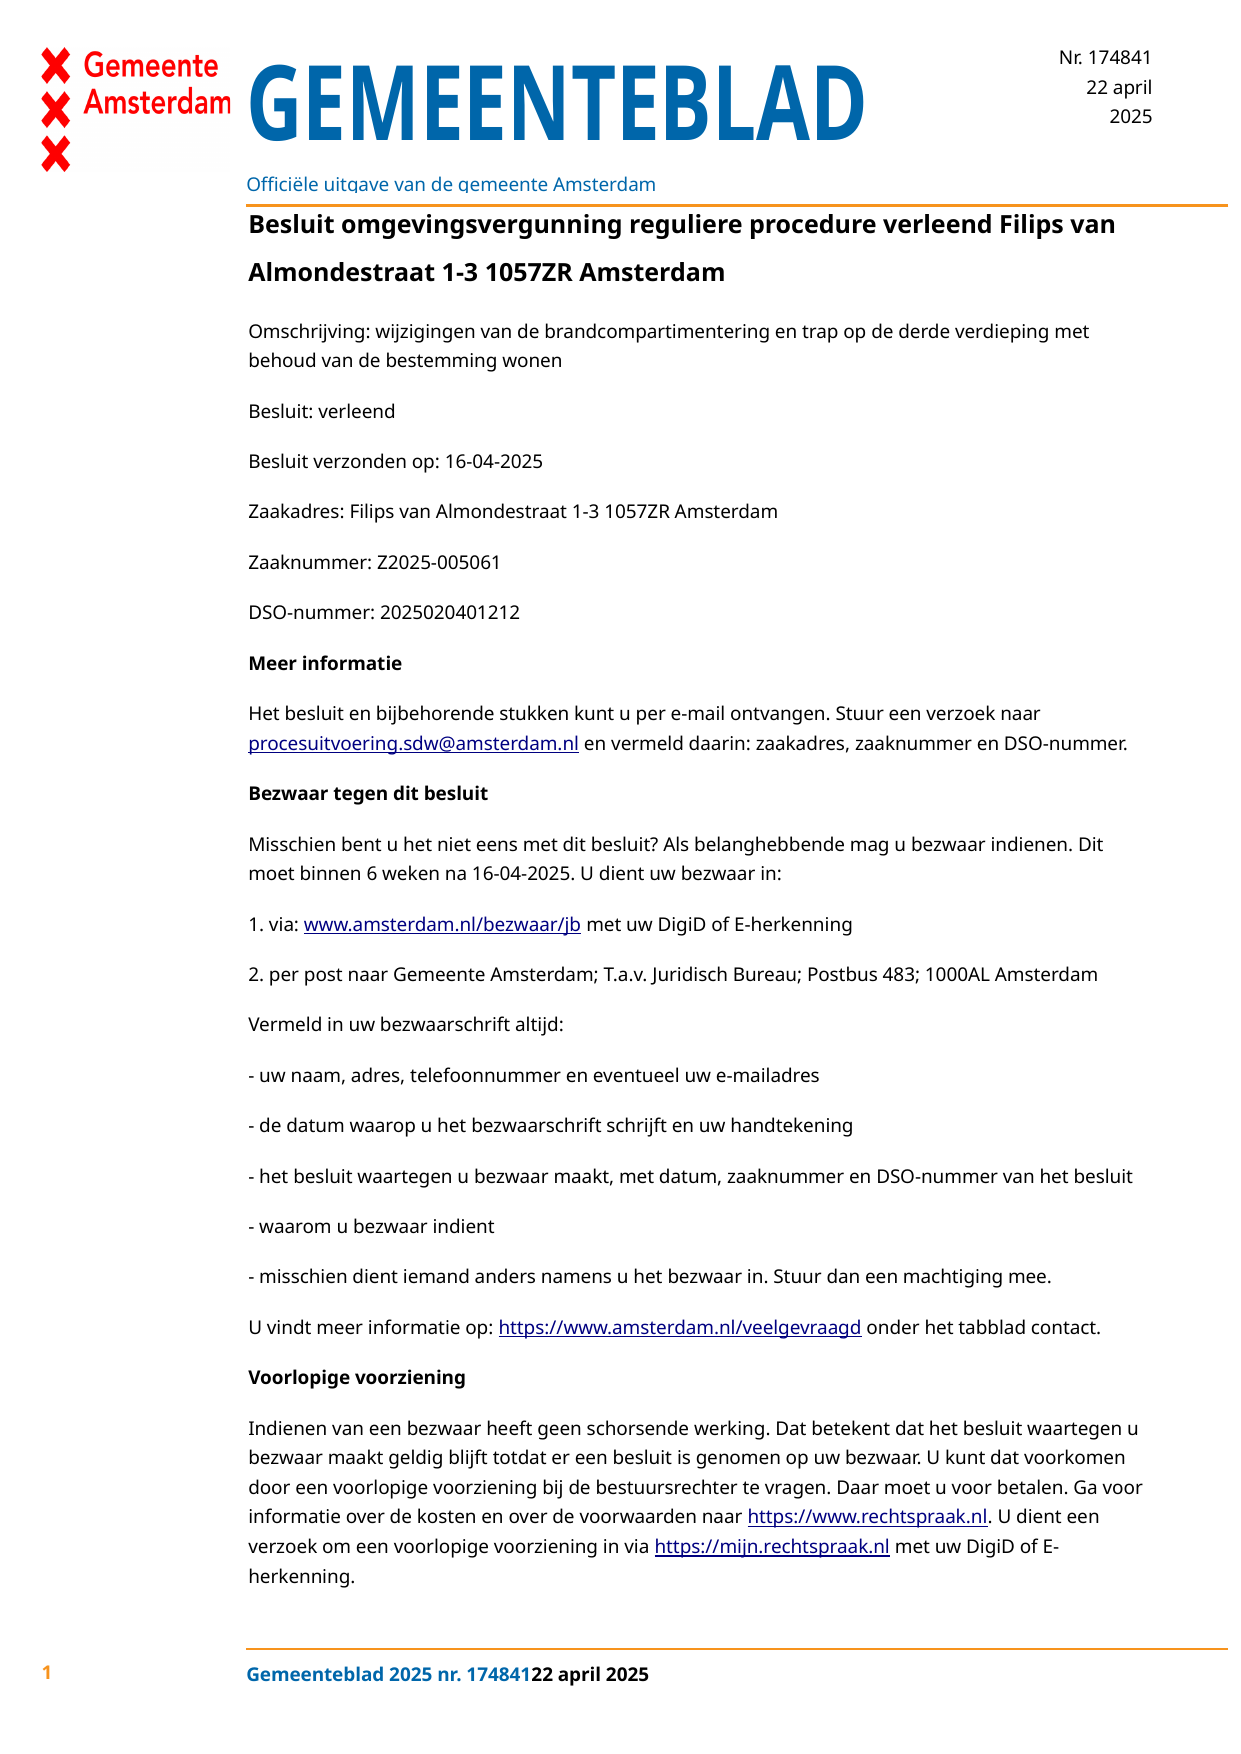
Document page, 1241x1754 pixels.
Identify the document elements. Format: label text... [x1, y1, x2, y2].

text Het besluit en bijbehorende stukken kunt u per e-mail ontvangen. Stuur een verzoek naar procesuitvoering.sdw@amsterdam.nl en vermeld daarin: zaakadres, zaaknummer en DSO-nummer. [248, 700, 1152, 756]
text Zaaknummer: Z2025-005061 [248, 549, 1152, 575]
text - misschien dient iemand anders namens u het bezwaar in. Stuur dan een machtiging mee. [248, 1264, 1152, 1289]
text Voorlopige voorziening [248, 1364, 1152, 1390]
text Besluit verzonden op: 16-04-2025 [248, 448, 1152, 474]
text Zaakadres: Filips van Almondestraat 1-3 1057ZR Amsterdam [248, 499, 1152, 524]
text Vermeld in uw bezwaarschrift altijd: [248, 1012, 1152, 1037]
text 1. via: www.amsterdam.nl/bezwaar/jb met uw DigiD of E-herkenning [248, 911, 1152, 937]
text 2. per post naar Gemeente Amsterdam; T.a.v. Juridisch Bureau; Postbus 483; 1000AL Amsterdam [248, 961, 1152, 987]
text - de datum waarop u het bezwaarschrift schrijft en uw handtekening [248, 1112, 1152, 1138]
text DSO-nummer: 2025020401212 [248, 599, 1152, 625]
text Besluit: verleend [248, 398, 1152, 424]
text Omschrijving: wijzigingen van de brandcompartimentering en trap op de derde verdieping met behoud van de bestemming wonen [248, 318, 1152, 373]
text Bezwaar tegen dit besluit [248, 780, 1152, 806]
text - waarom u bezwaar indient [248, 1213, 1152, 1239]
text Besluit omgevingsvergunning reguliere procedure verleend Filips van Almondestraat 1-3 1057ZR Amsterdam [248, 207, 1152, 288]
text Indienen van een bezwaar heeft geen schorsende werking. Dat betekent dat het besluit waartegen u bezwaar maakt geldig blijft totdat er een besluit is genomen op uw bezwaar. U kunt dat voorkomen door een voorlopige voorziening bij de bestuursrechter te vragen. Daar moet u voor betalen. Ga voor informatie over de kosten en over de voorwaarden naar https://www.rechtspraak.nl. U dient een verzoek om een voorlopige voorziening in via https://mijn.rechtspraak.nl met uw DigiD of E-herkenning. [248, 1415, 1152, 1589]
text U vindt meer informatie op: https://www.amsterdam.nl/veelgevraagd onder het tabblad contact. [248, 1314, 1152, 1340]
text Meer informatie [248, 650, 1152, 676]
picture [41, 47, 231, 172]
text - het besluit waartegen u bezwaar maakt, met datum, zaaknummer en DSO-nummer van het besluit [248, 1163, 1152, 1189]
text Misschien bent u het niet eens met dit besluit? Als belanghebbende mag u bezwaar indienen. Dit moet binnen 6 weken na 16-04-2025. U dient uw bezwaar in: [248, 831, 1152, 886]
text - uw naam, adres, telefoonnummer en eventueel uw e-mailadres [248, 1062, 1152, 1088]
